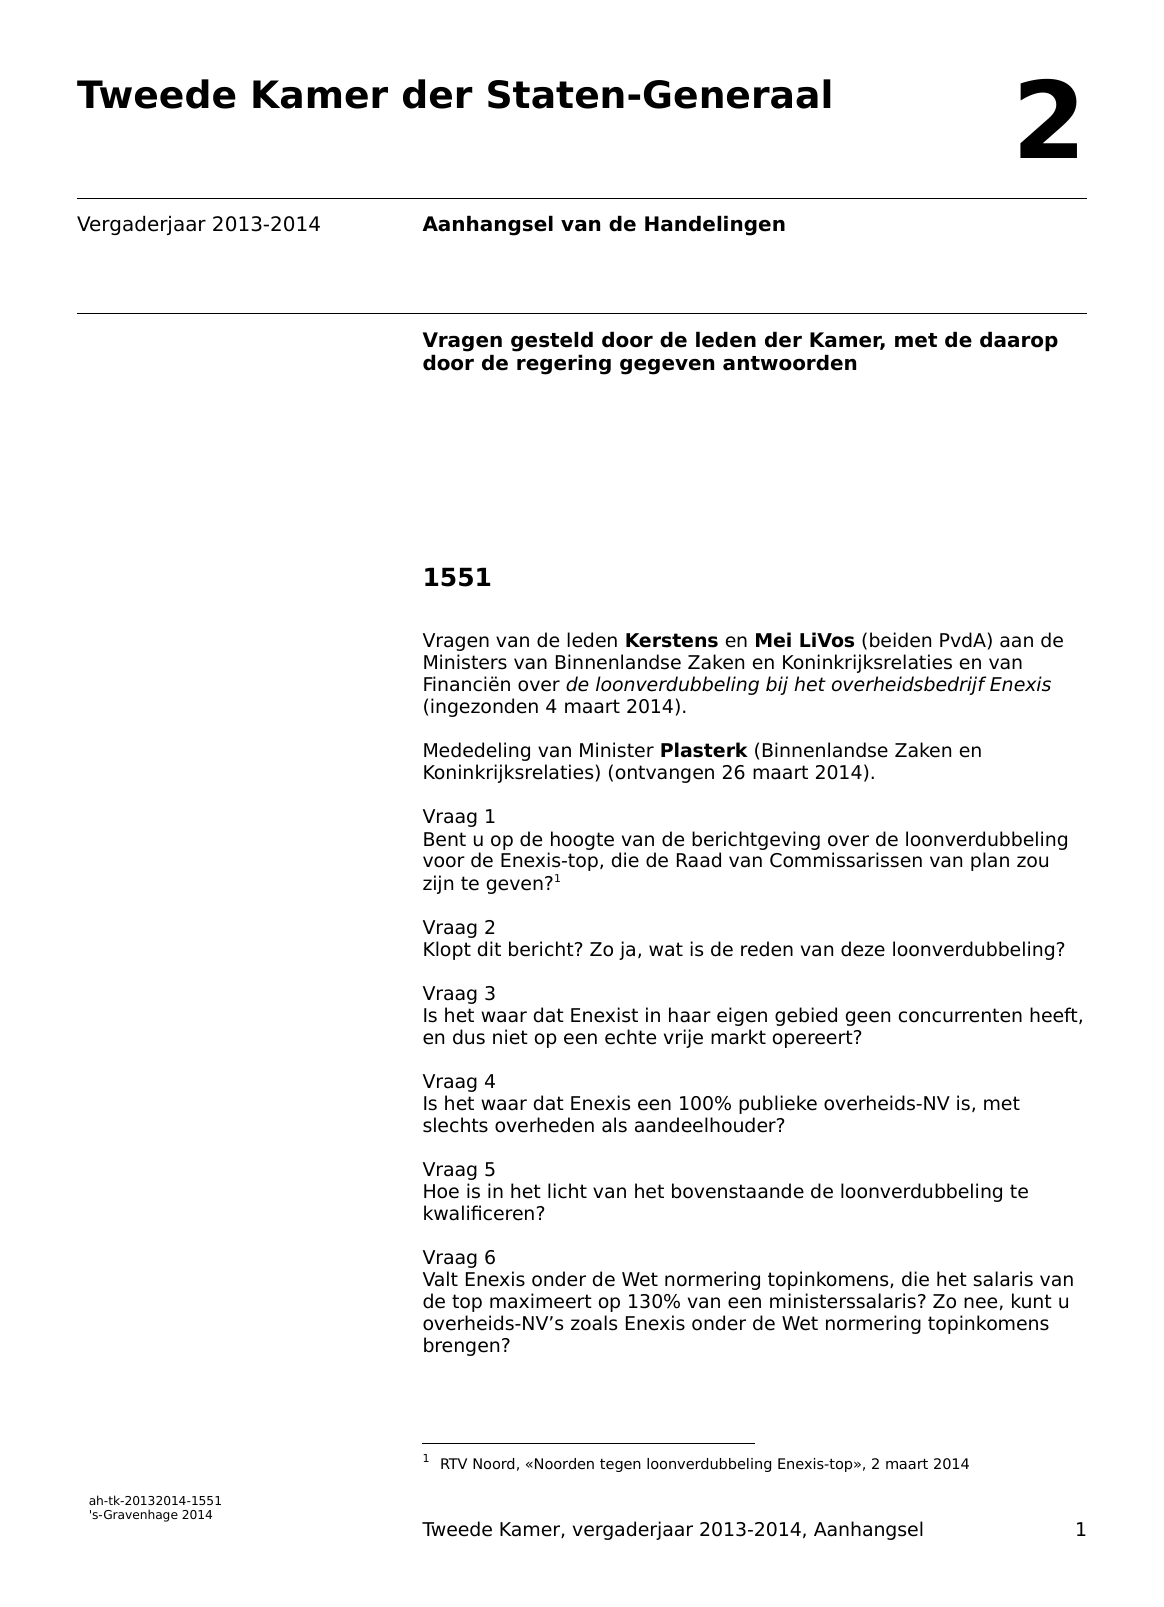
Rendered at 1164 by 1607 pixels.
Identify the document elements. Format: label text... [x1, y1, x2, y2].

text Hoe is in het licht van het bovenstaande de loonverdubbeling te kwalificeren? [422, 1181, 1087, 1225]
text RTV Noord, «Noorden tegen loonverdubbeling Enexis-top», 2 maart 2014 [422, 1452, 1087, 1474]
table_cell [77, 314, 422, 375]
text Vraag 6 [422, 1247, 1087, 1269]
text Vraag 2 [422, 917, 1087, 938]
text Klopt dit bericht? Zo ja, wat is de reden van deze loonverdubbeling? [422, 938, 1087, 961]
table_cell Aanhangsel van de Handelingen [422, 199, 1087, 313]
text Mededeling van Minister Plasterk (Binnenlandse Zaken en Koninkrijksrelaties) (ontvangen 26 maart 2014). [422, 740, 1087, 784]
text Is het waar dat Enexist in haar eigen gebied geen concurrenten heeft, en dus niet op een echte vrije markt opereert? [422, 1005, 1087, 1049]
text 1551 [422, 563, 1087, 592]
text Bent u op de hoogte van de berichtgeving over de loonverdubbeling voor de Enexis-top, die de Raad van Commissarissen van plan zou zijn te geven? [422, 828, 1087, 894]
text ah-tk-20132014-1551 [88, 1494, 323, 1508]
text Vraag 5 [422, 1159, 1087, 1181]
text Vraag 1 [422, 806, 1087, 828]
table_cell Vragen gesteld door de leden der Kamer, met de daarop door de regering gegeven antwoorden [422, 314, 1087, 375]
table_header 2 [886, 59, 1087, 198]
table_header Tweede Kamer der Staten-Generaal [77, 59, 886, 198]
text Vraag 3 [422, 983, 1087, 1005]
text Is het waar dat Enexis een 100% publieke overheids-NV is, met slechts overheden als aandeelhouder? [422, 1093, 1087, 1137]
table_cell Vergaderjaar 2013-2014 [77, 199, 422, 313]
text Valt Enexis onder de Wet normering topinkomens, die het salaris van de top maximeert op 130% van een ministerssalaris? Zo nee, kunt u overheids-NV’s zoals Enexis onder de Wet normering topinkomens brengen? [422, 1269, 1087, 1357]
text Vraag 4 [422, 1071, 1087, 1093]
text 's-Gravenhage 2014 [88, 1508, 323, 1522]
text Vragen van de leden Kerstens en Mei LiVos (beiden PvdA) aan de Ministers van Binnenlandse Zaken en Koninkrijksrelaties en van Financiën over de loonverdubbeling bij het overheidsbedrijf Enexis (ingezonden 4 maart 2014). [422, 630, 1087, 718]
